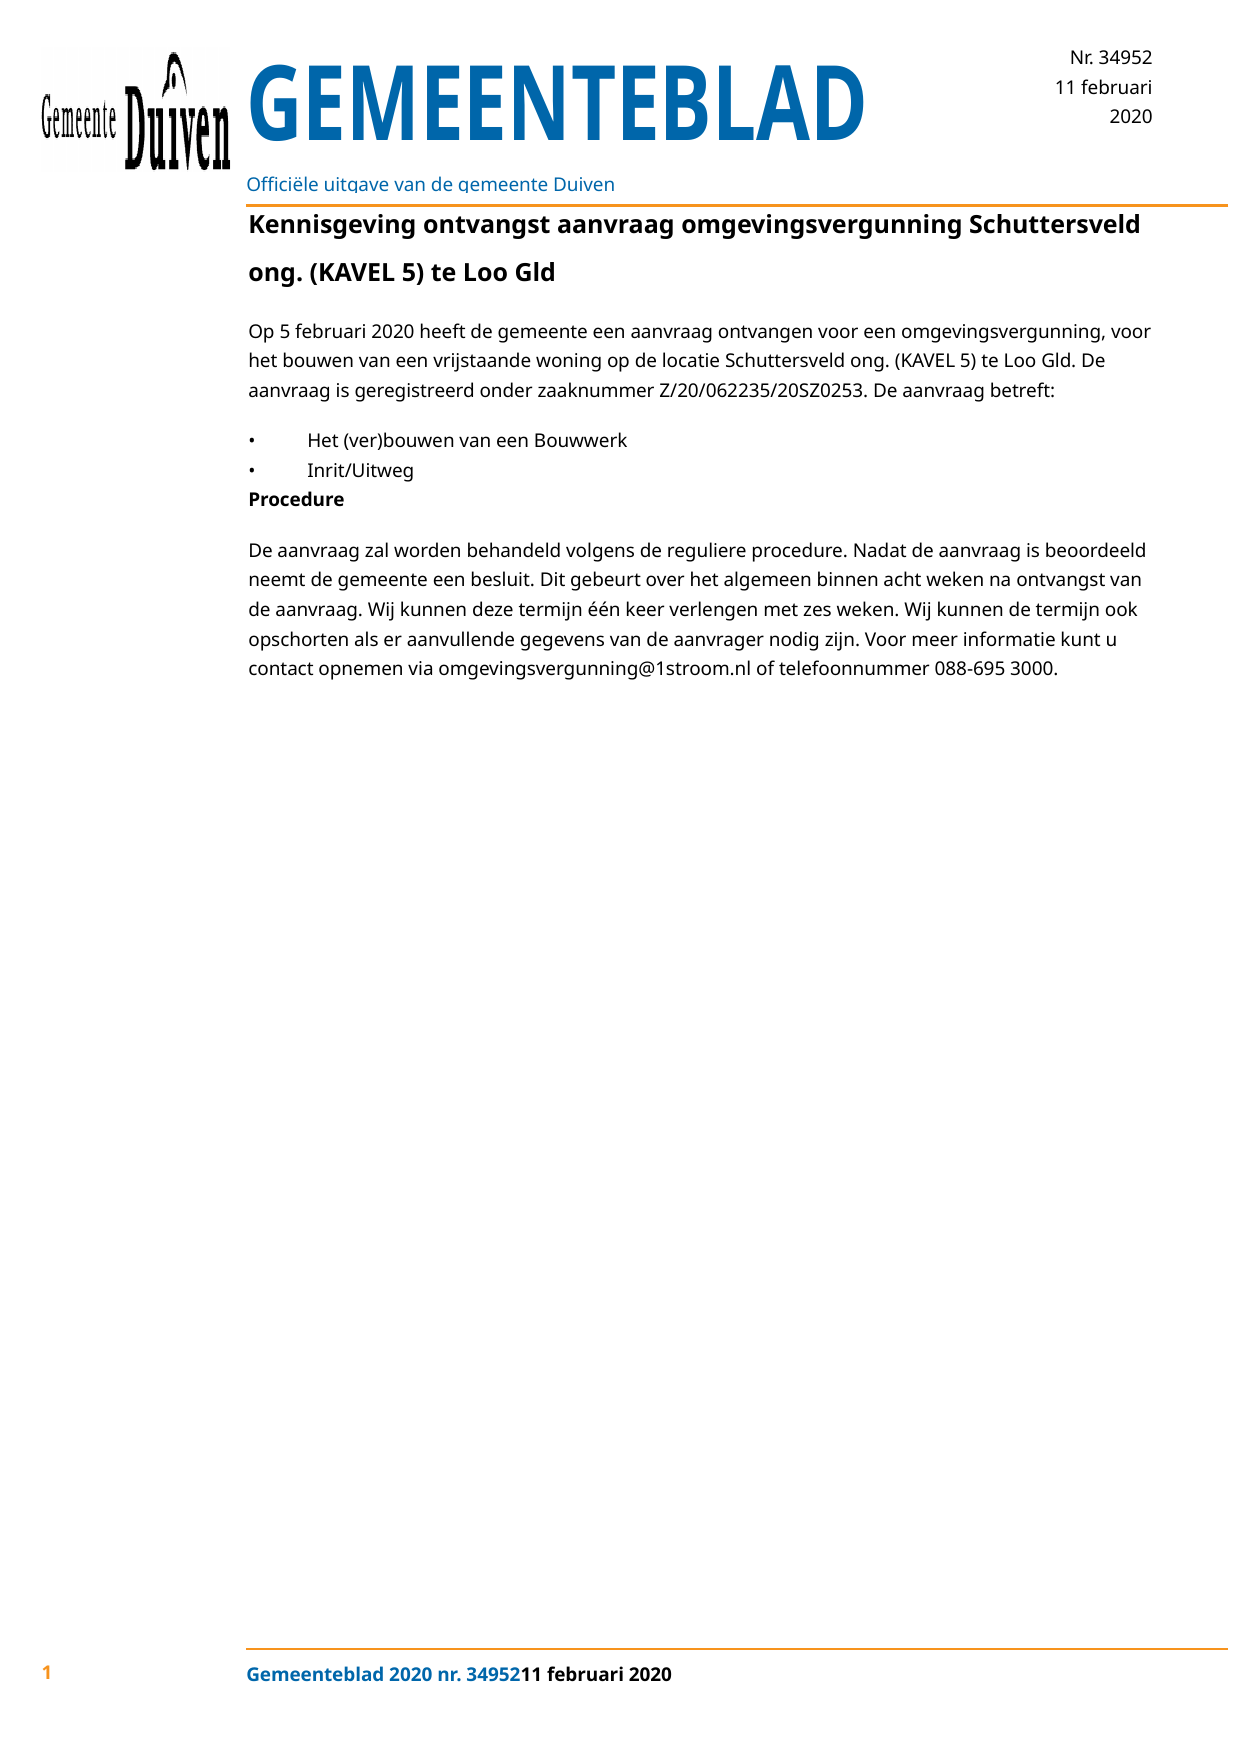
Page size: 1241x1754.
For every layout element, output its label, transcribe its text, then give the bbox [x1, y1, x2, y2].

text De aanvraag zal worden behandeld volgens de reguliere procedure. Nadat de aanvraag is beoordeeld neemt de gemeente een besluit. Dit gebeurt over het algemeen binnen acht weken na ontvangst van de aanvraag. Wij kunnen deze termijn één keer verlengen met zes weken. Wij kunnen de termijn ook opschorten als er aanvullende gegevens van de aanvrager nodig zijn. Voor meer informatie kunt u contact opnemen via omgevingsvergunning@1stroom.nl of telefoonnummer 088-695 3000. [248, 537, 1152, 681]
picture [41, 47, 231, 172]
text Kennisgeving ontvangst aanvraag omgevingsvergunning Schuttersveld ong. (KAVEL 5) te Loo Gld [248, 207, 1152, 288]
list Het (ver)bouwen van een Bouwwerk [248, 427, 1152, 453]
text Op 5 februari 2020 heeft de gemeente een aanvraag ontvangen voor een omgevingsvergunning, voor het bouwen van een vrijstaande woning op de locatie Schuttersveld ong. (KAVEL 5) te Loo Gld. De aanvraag is geregistreerd onder zaaknummer Z/20/062235/20SZ0253. De aanvraag betreft: [248, 318, 1152, 403]
text Procedure [248, 487, 1152, 512]
list Inrit/Uitweg [248, 457, 1152, 483]
